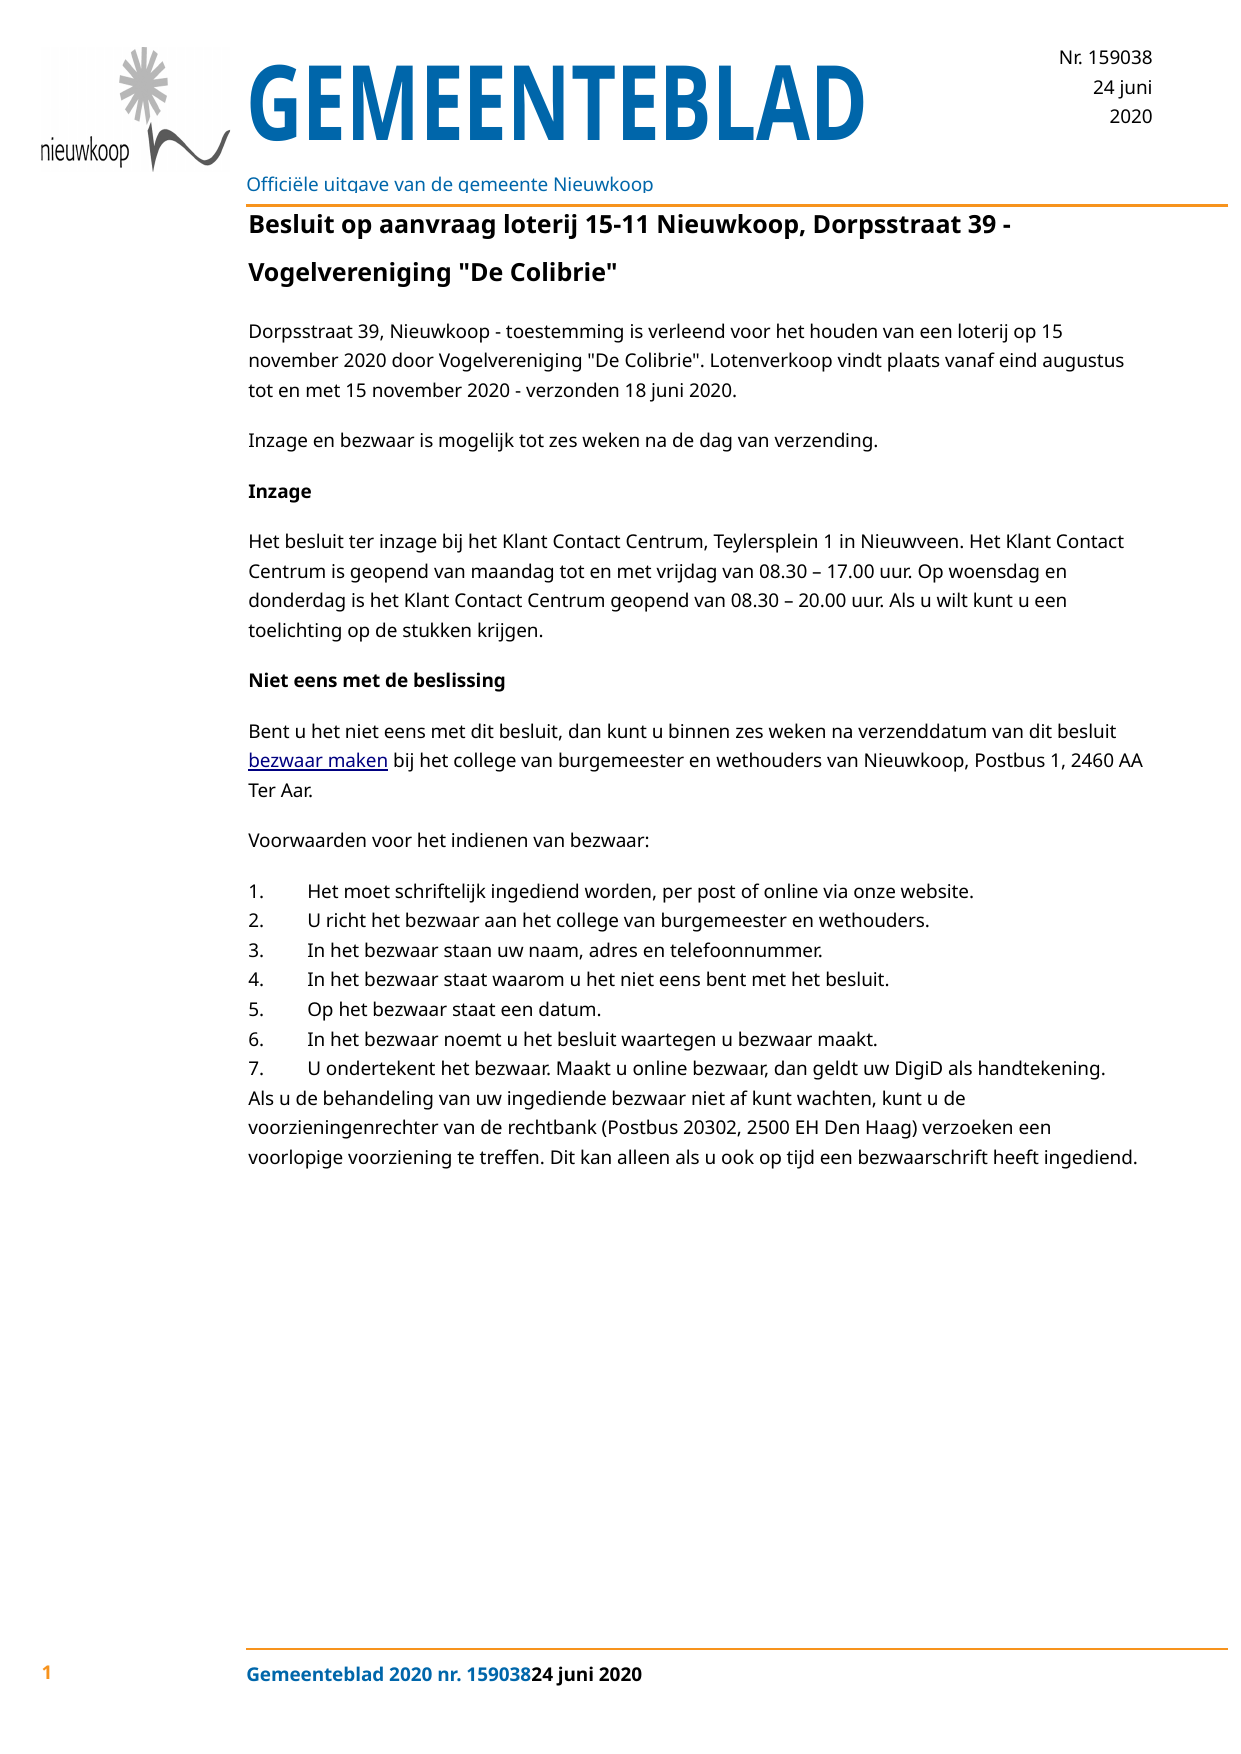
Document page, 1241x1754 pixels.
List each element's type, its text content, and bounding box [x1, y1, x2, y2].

list Op het bezwaar staat een datum. [248, 996, 1152, 1022]
text Bent u het niet eens met dit besluit, dan kunt u binnen zes weken na verzenddatum van dit besluit bezwaar maken bij het college van burgemeester en wethouders van Nieuwkoop, Postbus 1, 2460 AA Ter Aar. [248, 718, 1152, 803]
text Inzage en bezwaar is mogelijk tot zes weken na de dag van verzending. [248, 427, 1152, 453]
text Niet eens met de beslissing [248, 667, 1152, 693]
list In het bezwaar staat waarom u het niet eens bent met het besluit. [248, 967, 1152, 992]
text Besluit op aanvraag loterij 15-11 Nieuwkoop, Dorpsstraat 39 - Vogelvereniging "De Colibrie" [248, 207, 1152, 288]
picture [41, 47, 231, 172]
text Dorpsstraat 39, Nieuwkoop - toestemming is verleend voor het houden van een loterij op 15 november 2020 door Vogelvereniging "De Colibrie". Lotenverkoop vindt plaats vanaf eind augustus tot en met 15 november 2020 - verzonden 18 juni 2020. [248, 318, 1152, 403]
list U richt het bezwaar aan het college van burgemeester en wethouders. [248, 907, 1152, 933]
text Als u de behandeling van uw ingediende bezwaar niet af kunt wachten, kunt u de voorzieningenrechter van de rechtbank (Postbus 20302, 2500 EH Den Haag) verzoeken een voorlopige voorziening te treffen. Dit kan alleen als u ook op tijd een bezwaarschrift heeft ingediend. [248, 1085, 1152, 1170]
text Voorwaarden voor het indienen van bezwaar: [248, 827, 1152, 853]
text Het besluit ter inzage bij het Klant Contact Centrum, Teylersplein 1 in Nieuwveen. Het Klant Contact Centrum is geopend van maandag tot en met vrijdag van 08.30 – 17.00 uur. Op woensdag en donderdag is het Klant Contact Centrum geopend van 08.30 – 20.00 uur. Als u wilt kunt u een toelichting op de stukken krijgen. [248, 528, 1152, 643]
list Het moet schriftelijk ingediend worden, per post of online via onze website. [248, 878, 1152, 904]
list U ondertekent het bezwaar. Maakt u online bezwaar, dan geldt uw DigiD als handtekening. [248, 1055, 1152, 1081]
text Inzage [248, 478, 1152, 504]
list In het bezwaar noemt u het besluit waartegen u bezwaar maakt. [248, 1026, 1152, 1052]
list In het bezwaar staan uw naam, adres en telefoonnummer. [248, 937, 1152, 963]
